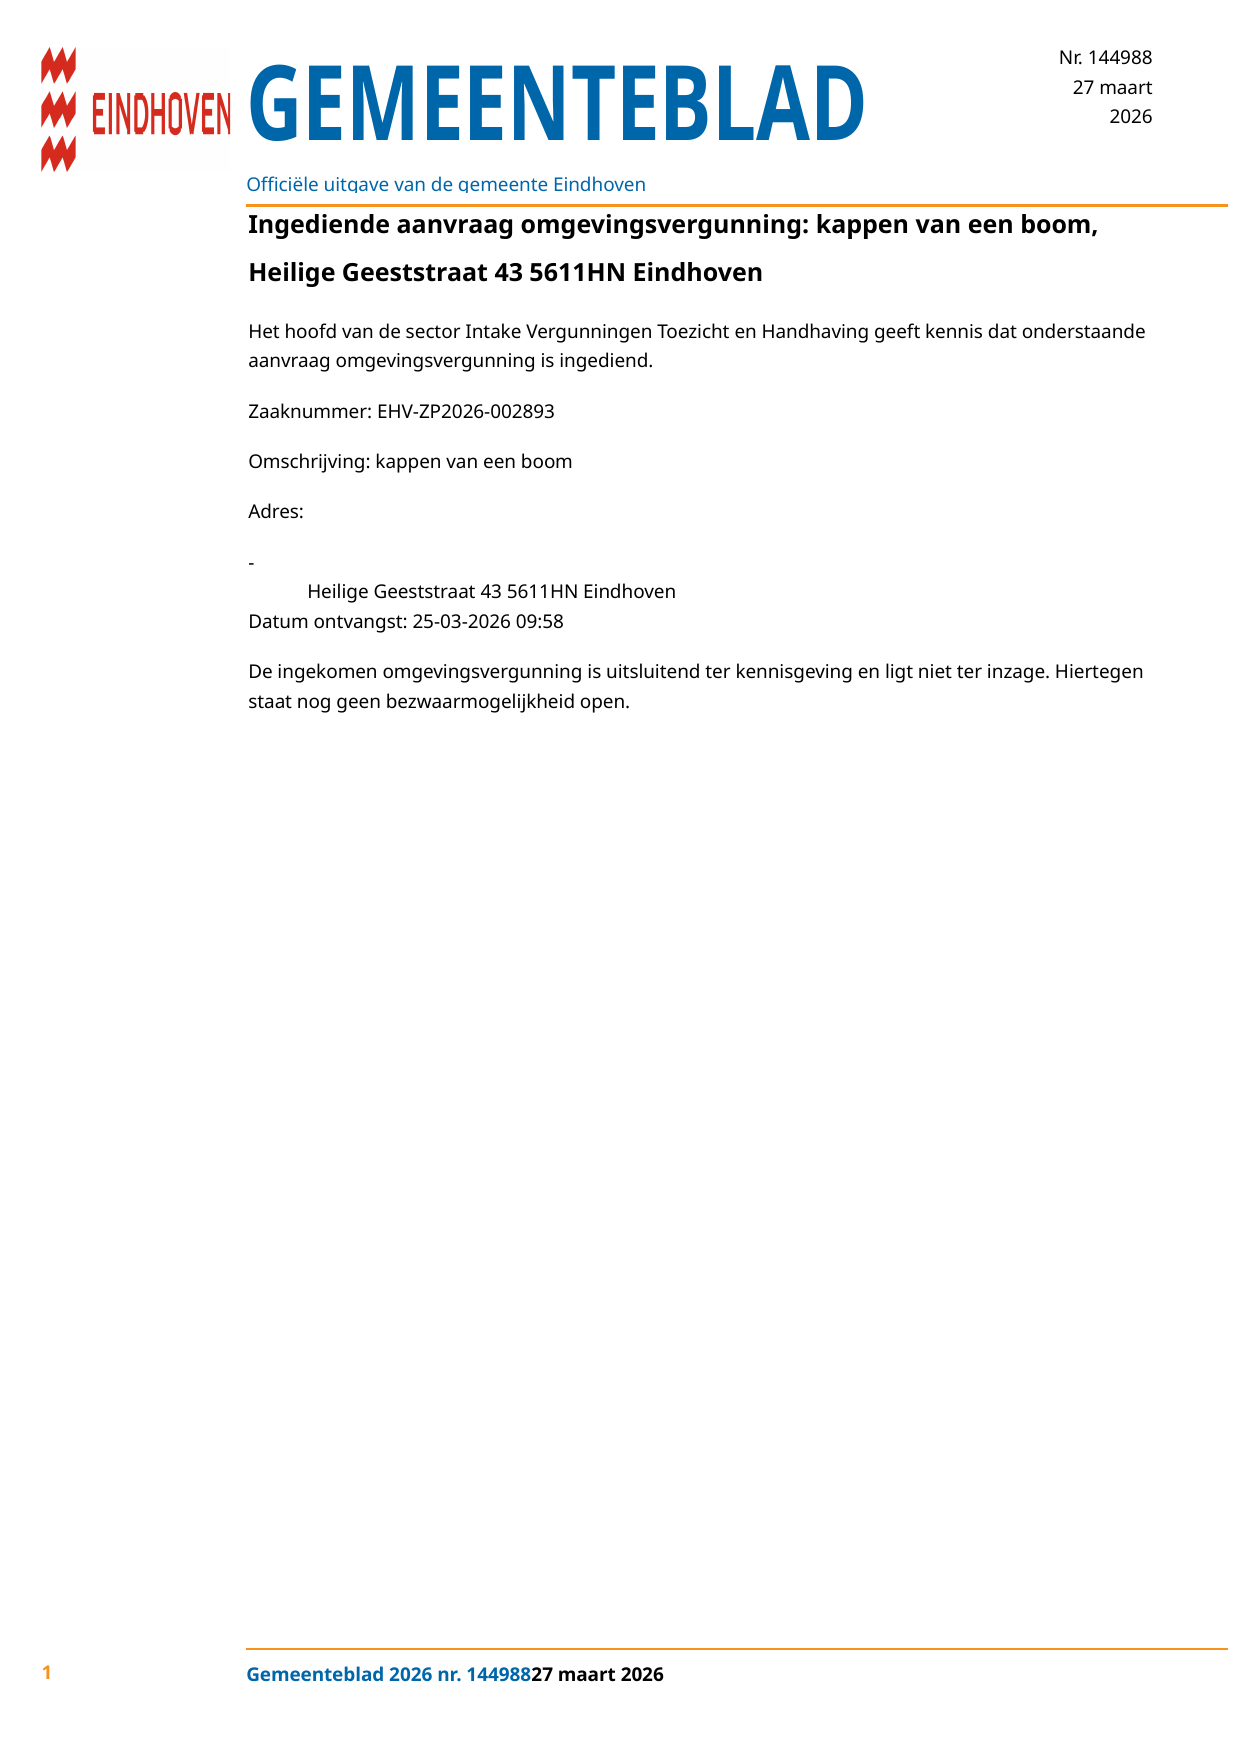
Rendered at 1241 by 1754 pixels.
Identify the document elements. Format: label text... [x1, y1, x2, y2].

text Omschrijving: kappen van een boom [248, 448, 1152, 474]
picture [41, 47, 231, 172]
text Datum ontvangst: 25-03-2026 09:58 [248, 608, 1152, 634]
text Adres: [248, 499, 1152, 524]
text Het hoofd van de sector Intake Vergunningen Toezicht en Handhaving geeft kennis dat onderstaande aanvraag omgevingsvergunning is ingediend. [248, 318, 1152, 373]
list Heilige Geeststraat 43 5611HN Eindhoven [248, 579, 1152, 604]
text Ingediende aanvraag omgevingsvergunning: kappen van een boom, Heilige Geeststraat 43 5611HN Eindhoven [248, 207, 1152, 288]
text Zaaknummer: EHV-ZP2026-002893 [248, 398, 1152, 424]
text De ingekomen omgevingsvergunning is uitsluitend ter kennisgeving en ligt niet ter inzage. Hiertegen staat nog geen bezwaarmogelijkheid open. [248, 659, 1152, 714]
